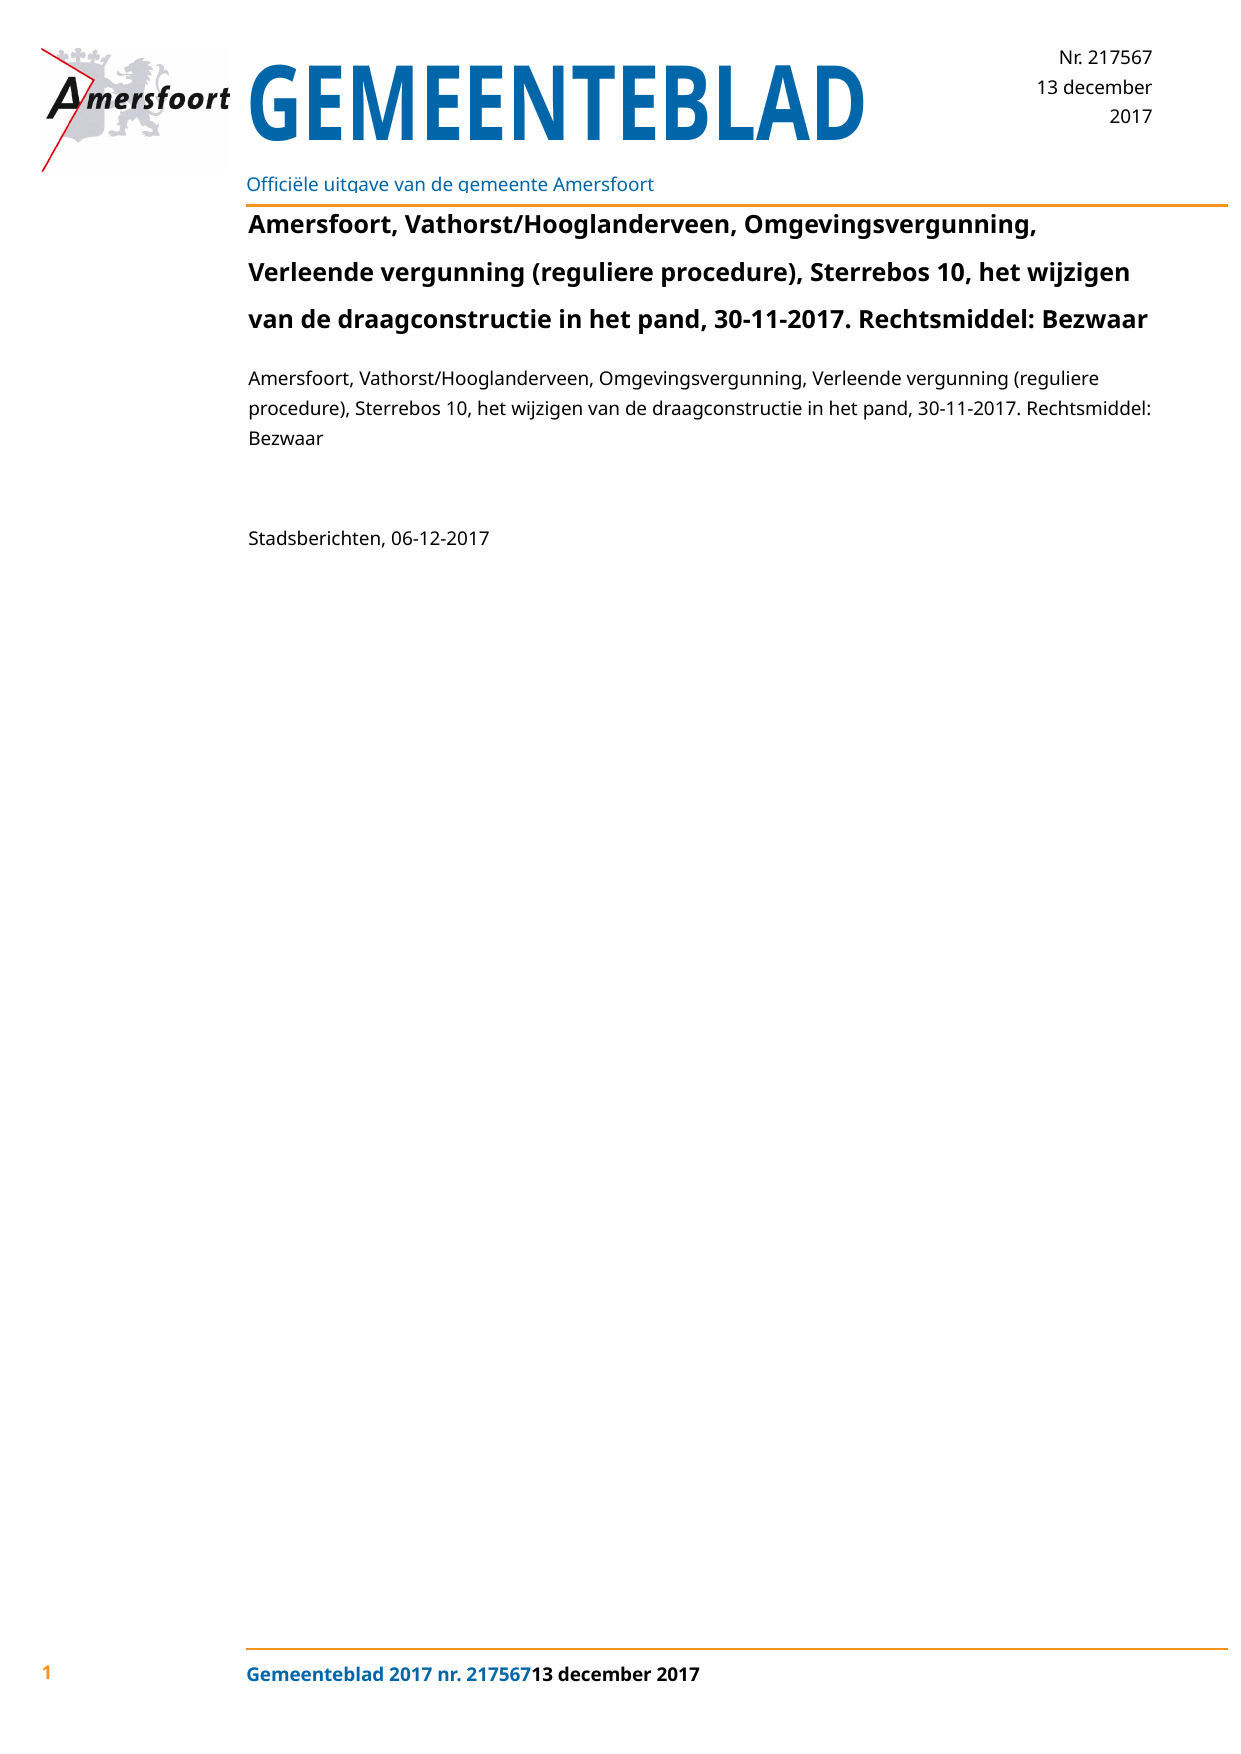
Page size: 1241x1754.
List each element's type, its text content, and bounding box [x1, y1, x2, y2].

text Amersfoort, Vathorst/Hooglanderveen, Omgevingsvergunning, Verleende vergunning (reguliere procedure), Sterrebos 10, het wijzigen van de draagconstructie in het pand, 30-11-2017. Rechtsmiddel: Bezwaar [248, 207, 1152, 336]
text Amersfoort, Vathorst/Hooglanderveen, Omgevingsvergunning, Verleende vergunning (reguliere procedure), Sterrebos 10, het wijzigen van de draagconstructie in het pand, 30-11-2017. Rechtsmiddel: Bezwaar [248, 366, 1152, 450]
picture [41, 47, 231, 172]
text Stadsberichten, 06-12-2017 [248, 526, 1152, 551]
